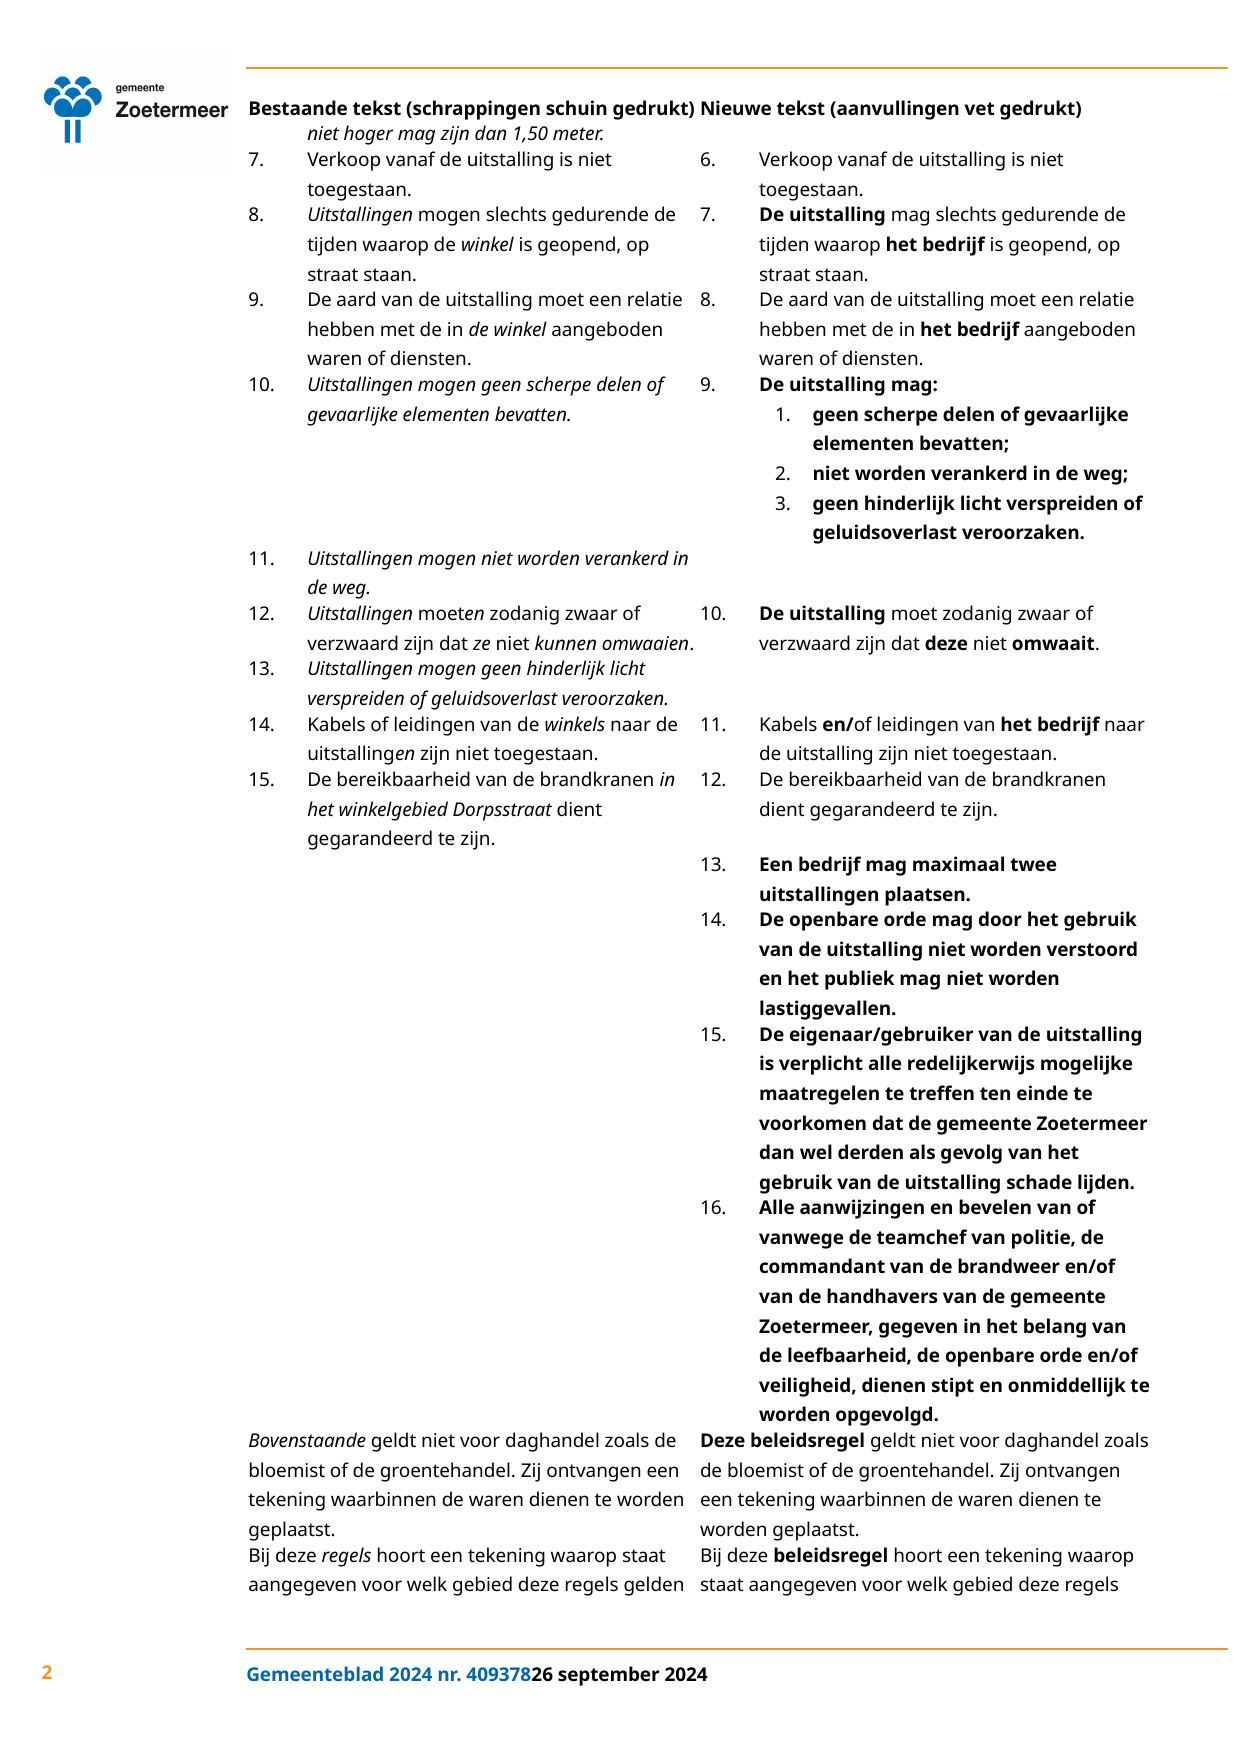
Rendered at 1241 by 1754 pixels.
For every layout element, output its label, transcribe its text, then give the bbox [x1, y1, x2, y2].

table_cell Uitstallingen mogen geen scherpe delen of gevaarlijke elementen bevatten. [248, 371, 700, 545]
table_cell [248, 851, 700, 906]
table_cell [248, 1195, 700, 1427]
table_cell Verkoop vanaf de uitstalling is niet toegestaan. [700, 146, 1152, 202]
table_cell niet hoger mag zijn dan 1,50 meter. [248, 121, 700, 146]
table_cell De uitstalling mag: geen scherpe delen of gevaarlijke elementen bevatten; niet worden verankerd in de weg; geen hinderlijk licht verspreiden of geluidsoverlast veroorzaken. [700, 371, 1152, 545]
table_cell Bij deze beleidsregel hoort een tekening waarop staat aangegeven voor welk gebied deze regels [700, 1542, 1152, 1597]
table_cell [700, 545, 1152, 600]
table_cell De aard van de uitstalling moet een relatie hebben met de in de winkel aangeboden waren of diensten. [248, 286, 700, 371]
table_cell Uitstallingen mogen niet worden verankerd in de weg. [248, 545, 700, 600]
table_cell Alle aanwijzingen en bevelen van of vanwege de teamchef van politie, de commandant van de brandweer en/of van de handhavers van de gemeente Zoetermeer, gegeven in het belang van de leefbaarheid, de openbare orde en/of veiligheid, dienen stipt en onmiddellijk te worden opgevolgd. [700, 1195, 1152, 1427]
table_cell De uitstalling mag slechts gedurende de tijden waarop het bedrijf is geopend, op straat staan. [700, 202, 1152, 286]
table_cell Bovenstaande geldt niet voor daghandel zoals de bloemist of de groentehandel. Zij ontvangen een tekening waarbinnen de waren dienen te worden geplaatst. [248, 1428, 700, 1542]
table_cell [700, 121, 1152, 146]
table_cell De openbare orde mag door het gebruik van de uitstalling niet worden verstoord en het publiek mag niet worden lastiggevallen. [700, 906, 1152, 1021]
table_cell Uitstallingen mogen geen hinderlijk licht verspreiden of geluidsoverlast veroorzaken. [248, 656, 700, 711]
table_cell De bereikbaarheid van de brandkranen dient gegarandeerd te zijn. [700, 766, 1152, 851]
table_cell De uitstalling moet zodanig zwaar of verzwaard zijn dat deze niet omwaait. [700, 600, 1152, 656]
table_cell Een bedrijf mag maximaal twee uitstallingen plaatsen. [700, 851, 1152, 906]
table_cell [248, 1021, 700, 1194]
table_cell De eigenaar/gebruiker van de uitstalling is verplicht alle redelijkerwijs mogelijke maatregelen te treffen ten einde te voorkomen dat de gemeente Zoetermeer dan wel derden als gevolg van het gebruik van de uitstalling schade lijden. [700, 1021, 1152, 1194]
table_cell Kabels of leidingen van de winkels naar de uitstallingen zijn niet toegestaan. [248, 711, 700, 766]
table_cell Verkoop vanaf de uitstalling is niet toegestaan. [248, 146, 700, 202]
table_cell [248, 906, 700, 1021]
table_cell [700, 656, 1152, 711]
table_cell Kabels en/of leidingen van het bedrijf naar de uitstalling zijn niet toegestaan. [700, 711, 1152, 766]
table_cell Uitstallingen mogen slechts gedurende de tijden waarop de winkel is geopend, op straat staan. [248, 202, 700, 286]
table_cell De bereikbaarheid van de brandkranen in het winkelgebied Dorpsstraat dient gegarandeerd te zijn. [248, 766, 700, 851]
picture [41, 47, 231, 172]
table_cell Deze beleidsregel geldt niet voor daghandel zoals de bloemist of de groentehandel. Zij ontvangen een tekening waarbinnen de waren dienen te worden geplaatst. [700, 1428, 1152, 1542]
table_header Bestaande tekst (schrappingen schuin gedrukt) [248, 95, 700, 121]
table_cell De aard van de uitstalling moet een relatie hebben met de in het bedrijf aangeboden waren of diensten. [700, 286, 1152, 371]
table_cell Uitstallingen moeten zodanig zwaar of verzwaard zijn dat ze niet kunnen omwaaien. [248, 600, 700, 656]
table_header Nieuwe tekst (aanvullingen vet gedrukt) [700, 95, 1152, 121]
table_cell Bij deze regels hoort een tekening waarop staat aangegeven voor welk gebied deze regels gelden [248, 1542, 700, 1597]
